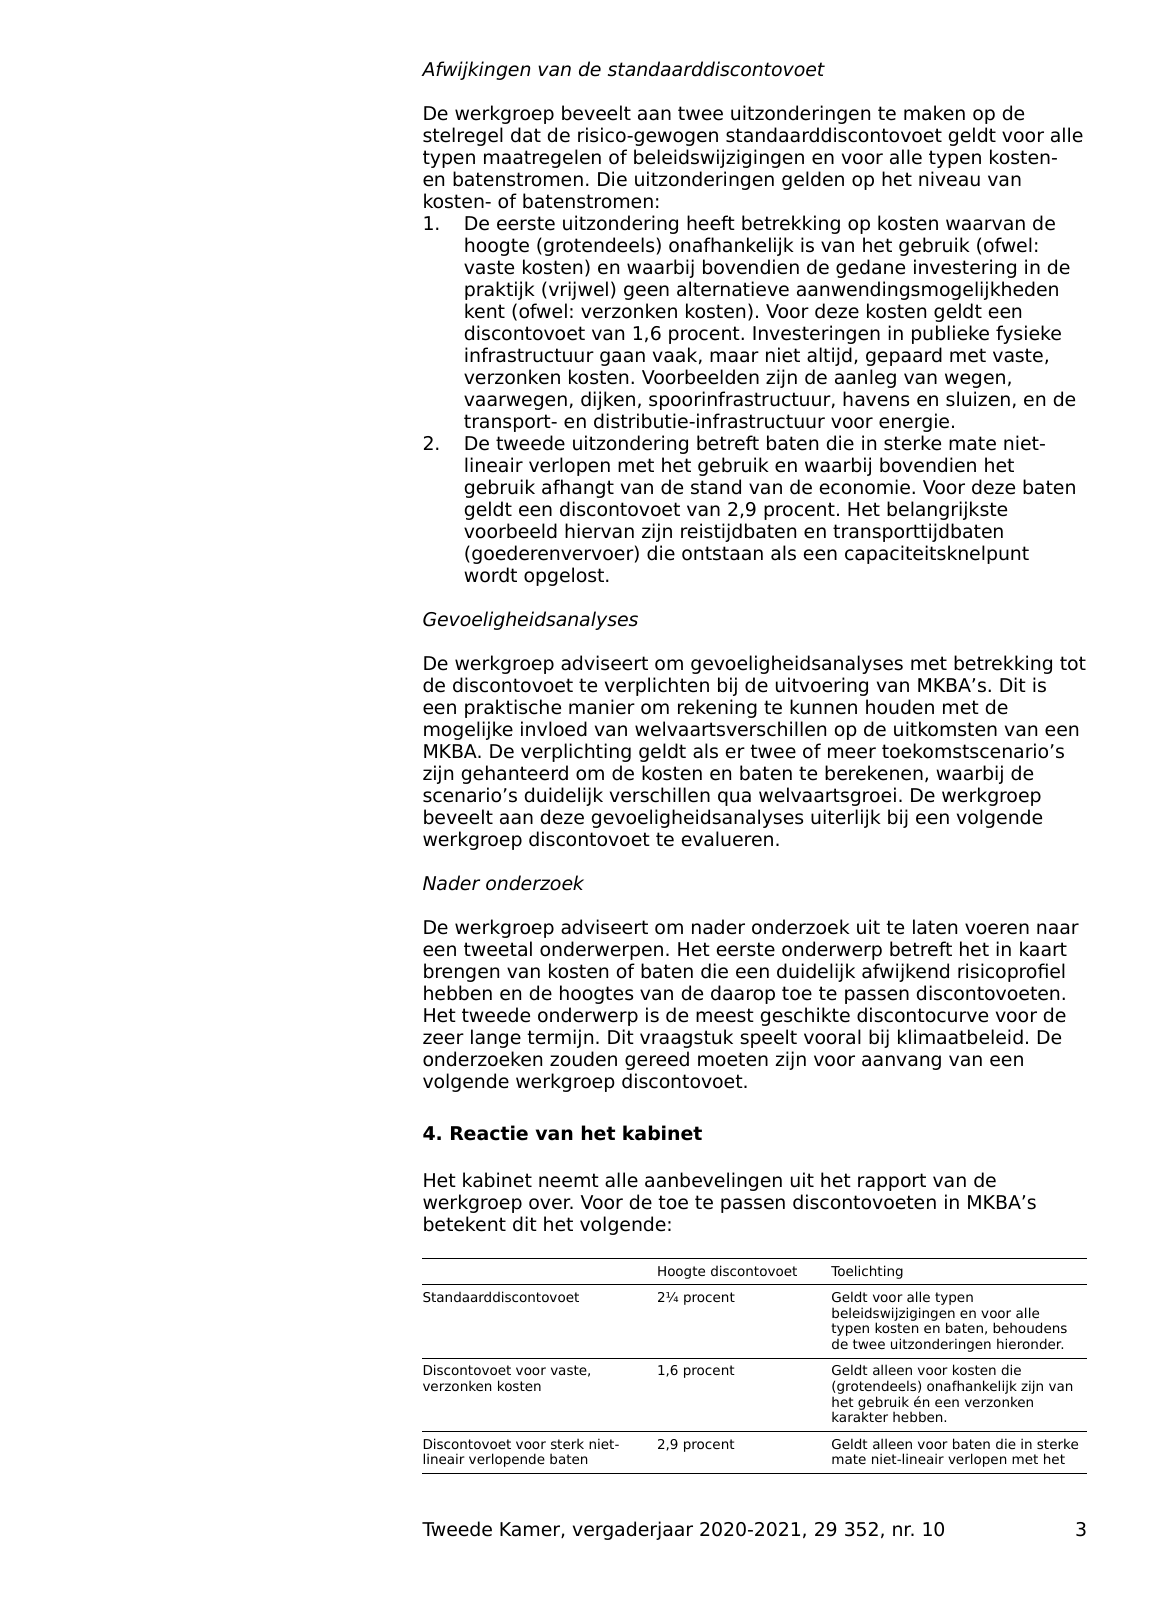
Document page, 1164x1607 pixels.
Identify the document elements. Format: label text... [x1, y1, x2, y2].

text 2. De tweede uitzondering betreft baten die in sterke mate niet-lineair verlopen met het gebruik en waarbij bovendien het gebruik afhangt van de stand van de economie. Voor deze baten geldt een discontovoet van 2,9 procent. Het belangrijkste voorbeeld hiervan zijn reistijdbaten en transporttijdbaten (goederenvervoer) die ontstaan als een capaciteitsknelpunt wordt opgelost. [422, 433, 1087, 587]
text De werkgroep beveelt aan twee uitzonderingen te maken op de stelregel dat de risico-gewogen standaarddiscontovoet geldt voor alle typen maatregelen of beleidswijzigingen en voor alle typen kosten- en batenstromen. Die uitzonderingen gelden op het niveau van kosten- of batenstromen: [422, 103, 1087, 213]
table_cell Geldt voor alle typen beleidswijzigingen en voor alle typen kosten en baten, behoudens de twee uitzonderingen hieronder. [825, 1285, 1087, 1357]
table_cell 1,6 procent [651, 1359, 825, 1431]
table_header Hoogte discontovoet [651, 1259, 825, 1284]
table_header [422, 1259, 651, 1284]
table_cell 2¼ procent [651, 1285, 825, 1357]
table_cell 2,9 procent [651, 1432, 825, 1473]
table_header Toelichting [825, 1259, 1087, 1284]
text De werkgroep adviseert om nader onderzoek uit te laten voeren naar een tweetal onderwerpen. Het eerste onderwerp betreft het in kaart brengen van kosten of baten die een duidelijk afwijkend risicoprofiel hebben en de hoogtes van de daarop toe te passen discontovoeten. Het tweede onderwerp is de meest geschikte discontocurve voor de zeer lange termijn. Dit vraagstuk speelt vooral bij klimaatbeleid. De onderzoeken zouden gereed moeten zijn voor aanvang van een volgende werkgroep discontovoet. [422, 917, 1087, 1093]
text Het kabinet neemt alle aanbevelingen uit het rapport van de werkgroep over. Voor de toe te passen discontovoeten in MKBA’s betekent dit het volgende: [422, 1170, 1087, 1236]
subtitle Gevoeligheidsanalyses [422, 609, 1087, 631]
subtitle Nader onderzoek [422, 873, 1087, 895]
table_cell Discontovoet voor vaste, verzonken kosten [422, 1359, 651, 1431]
text De werkgroep adviseert om gevoeligheidsanalyses met betrekking tot de discontovoet te verplichten bij de uitvoering van MKBA’s. Dit is een praktische manier om rekening te kunnen houden met de mogelijke invloed van welvaartsverschillen op de uitkomsten van een MKBA. De verplichting geldt als er twee of meer toekomstscenario’s zijn gehanteerd om de kosten en baten te berekenen, waarbij de scenario’s duidelijk verschillen qua welvaartsgroei. De werkgroep beveelt aan deze gevoeligheidsanalyses uiterlijk bij een volgende werkgroep discontovoet te evalueren. [422, 653, 1087, 851]
table_cell Standaarddiscontovoet [422, 1285, 651, 1357]
table_cell Discontovoet voor sterk niet-lineair verlopende baten [422, 1432, 651, 1473]
subtitle Afwijkingen van de standaarddiscontovoet [422, 59, 1087, 81]
table_cell Geldt alleen voor kosten die (grotendeels) onafhankelijk zijn van het gebruik én een verzonken karakter hebben. [825, 1359, 1087, 1431]
table_cell Geldt alleen voor baten die in sterke mate niet-lineair verlopen met het [825, 1432, 1087, 1473]
text 1. De eerste uitzondering heeft betrekking op kosten waarvan de hoogte (grotendeels) onafhankelijk is van het gebruik (ofwel: vaste kosten) en waarbij bovendien de gedane investering in de praktijk (vrijwel) geen alternatieve aanwendingsmogelijkheden kent (ofwel: verzonken kosten). Voor deze kosten geldt een discontovoet van 1,6 procent. Investeringen in publieke fysieke infrastructuur gaan vaak, maar niet altijd, gepaard met vaste, verzonken kosten. Voorbeelden zijn de aanleg van wegen, vaarwegen, dijken, spoorinfrastructuur, havens en sluizen, en de transport- en distributie-infrastructuur voor energie. [422, 213, 1087, 433]
subtitle 4. Reactie van het kabinet [422, 1123, 1087, 1145]
